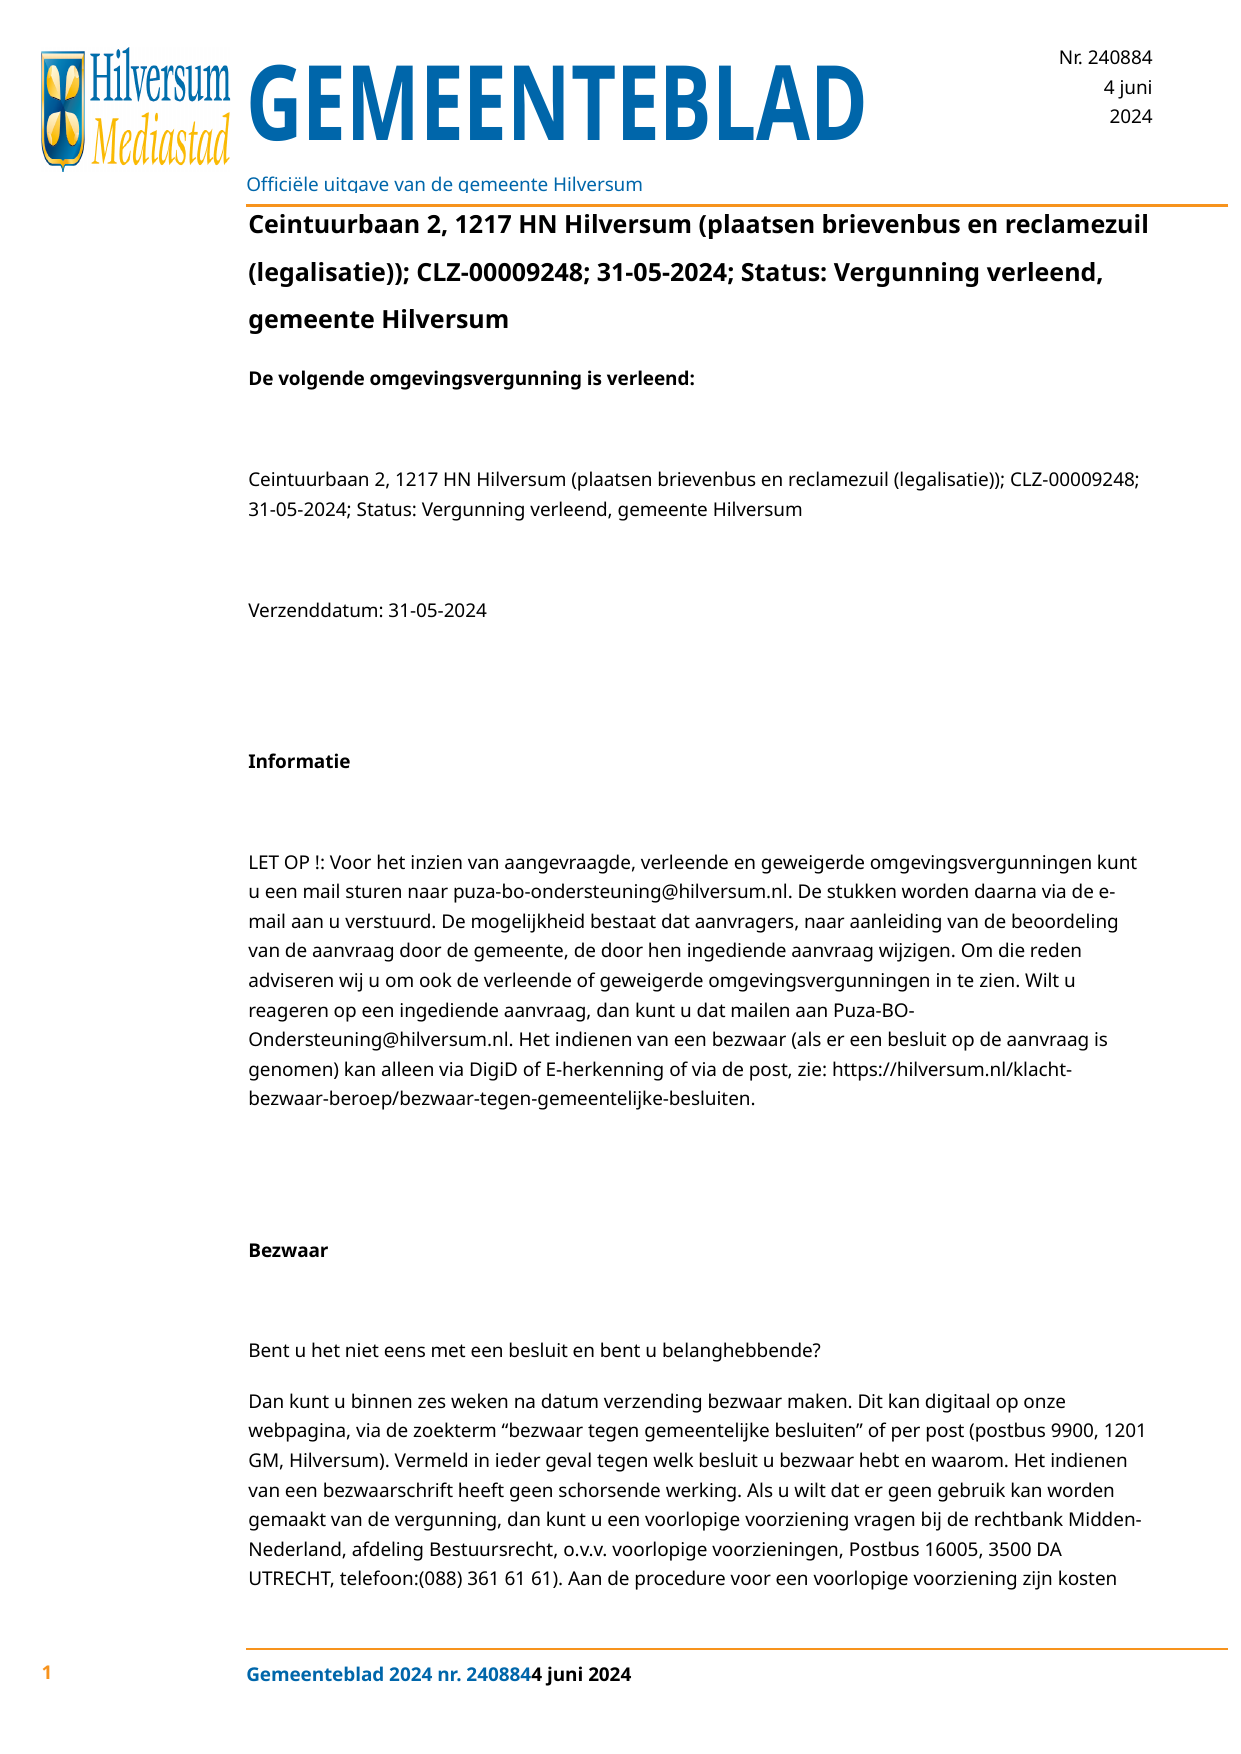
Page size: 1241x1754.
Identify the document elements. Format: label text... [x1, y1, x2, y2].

text Verzenddatum: 31-05-2024 [248, 597, 1152, 622]
text Ceintuurbaan 2, 1217 HN Hilversum (plaatsen brievenbus en reclamezuil (legalisatie)); CLZ-00009248; 31-05-2024; Status: Vergunning verleend, gemeente Hilversum [248, 466, 1152, 522]
text LET OP !: Voor het inzien van aangevraagde, verleende en geweigerde omgevingsvergunningen kunt u een mail sturen naar puza-bo-ondersteuning@hilversum.nl. De stukken worden daarna via de e-mail aan u verstuurd. De mogelijkheid bestaat dat aanvragers, naar aanleiding van de beoordeling van de aanvraag door de gemeente, de door hen ingediende aanvraag wijzigen. Om die reden adviseren wij u om ook de verleende of geweigerde omgevingsvergunningen in te zien. Wilt u reageren op een ingediende aanvraag, dan kunt u dat mailen aan Puza-BO-Ondersteuning@hilversum.nl. Het indienen van een bezwaar (als er een besluit op de aanvraag is genomen) kan alleen via DigiD of E-herkenning of via de post, zie: https://hilversum.nl/klacht-bezwaar-beroep/bezwaar-tegen-gemeentelijke-besluiten. [248, 849, 1152, 1111]
text Informatie [248, 748, 1152, 774]
text Ceintuurbaan 2, 1217 HN Hilversum (plaatsen brievenbus en reclamezuil (legalisatie)); CLZ-00009248; 31-05-2024; Status: Vergunning verleend, gemeente Hilversum [248, 207, 1152, 336]
text Bent u het niet eens met een besluit en bent u belanghebbende? [248, 1338, 1152, 1363]
text De volgende omgevingsvergunning is verleend: [248, 366, 1152, 391]
text Dan kunt u binnen zes weken na datum verzending bezwaar maken. Dit kan digitaal op onze webpagina, via de zoekterm “bezwaar tegen gemeentelijke besluiten” of per post (postbus 9900, 1201 GM, Hilversum). Vermeld in ieder geval tegen welk besluit u bezwaar hebt en waarom. Het indienen van een bezwaarschrift heeft geen schorsende werking. Als u wilt dat er geen gebruik kan worden gemaakt van de vergunning, dan kunt u een voorlopige voorziening vragen bij de rechtbank Midden-Nederland, afdeling Bestuursrecht, o.v.v. voorlopige voorzieningen, Postbus 16005, 3500 DA UTRECHT, telefoon:(088) 361 61 61). Aan de procedure voor een voorlopige voorziening zijn kosten [248, 1388, 1152, 1591]
picture [41, 47, 231, 172]
text Bezwaar [248, 1237, 1152, 1262]
